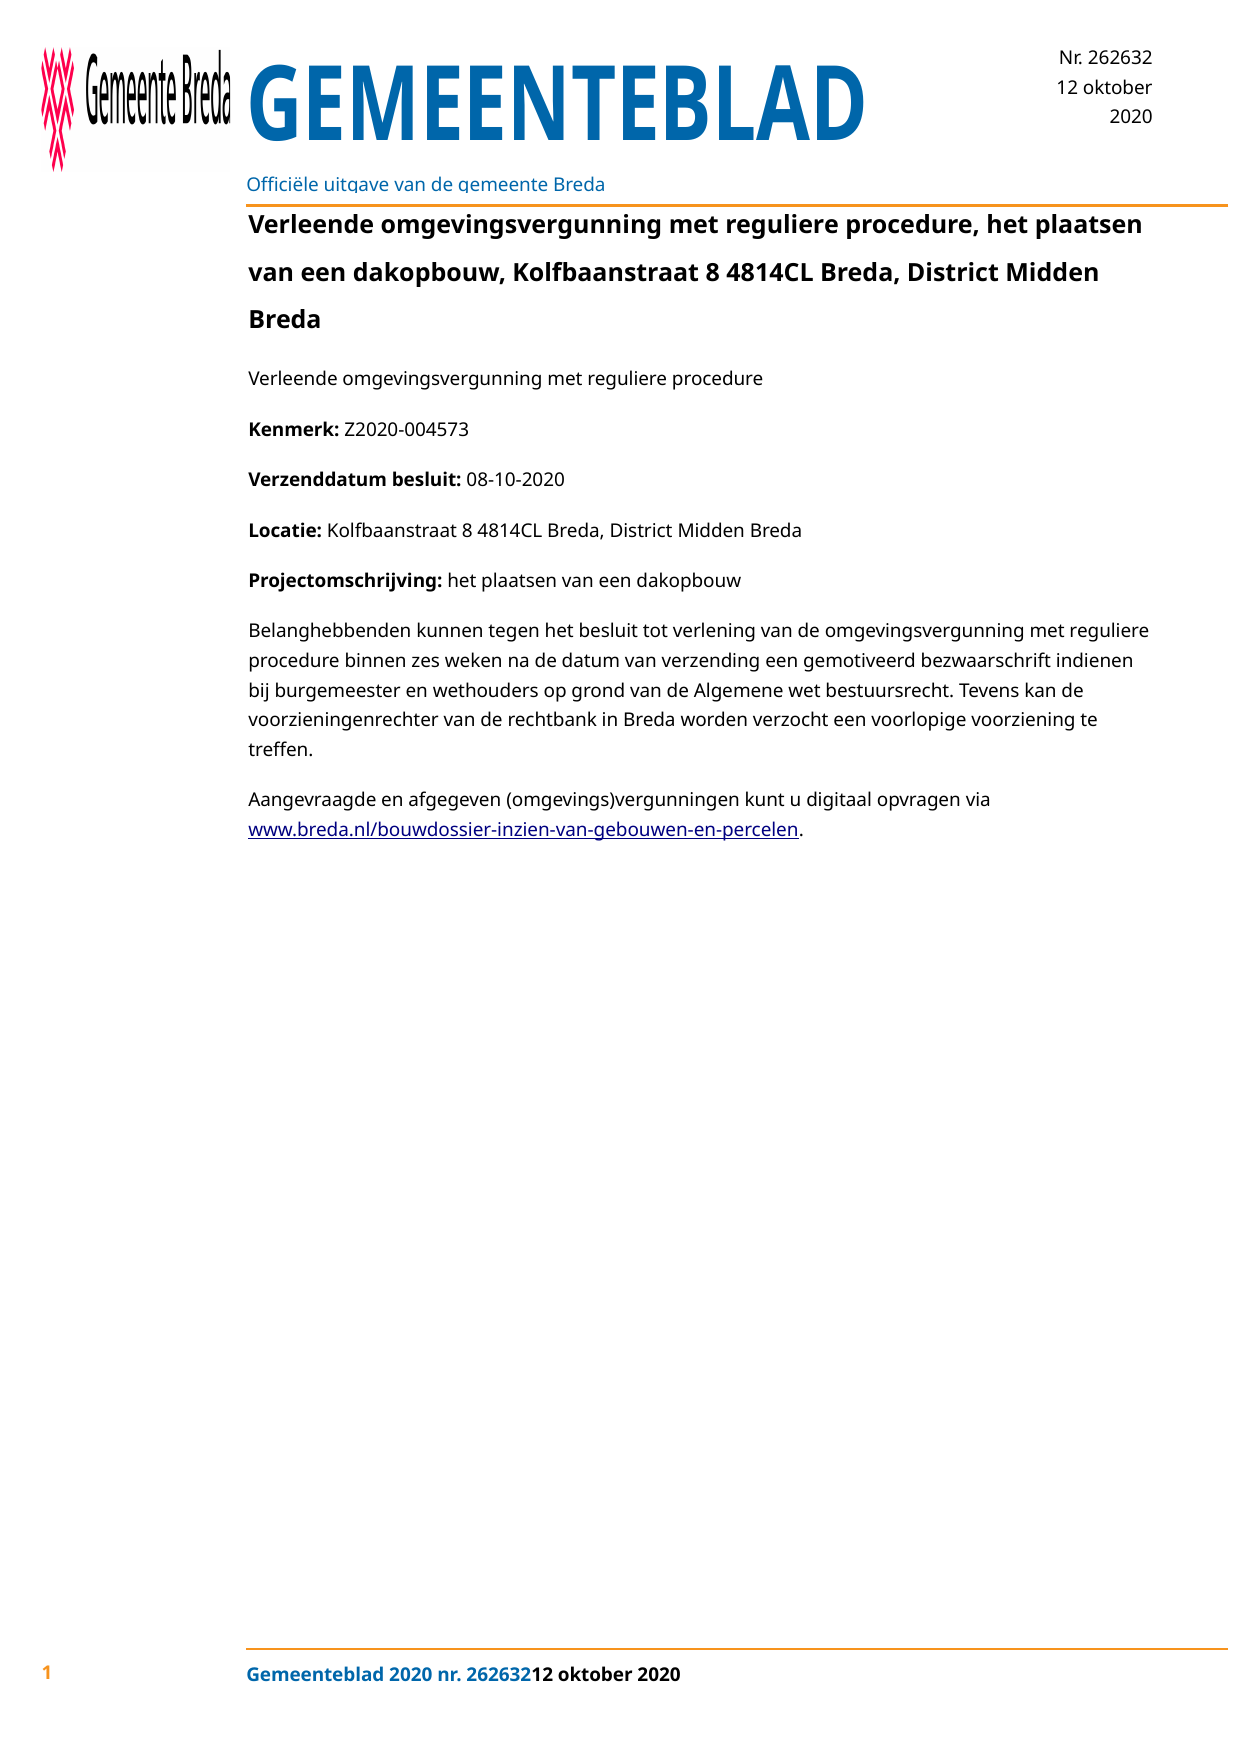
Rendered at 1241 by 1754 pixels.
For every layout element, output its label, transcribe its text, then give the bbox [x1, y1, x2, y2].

text Belanghebbenden kunnen tegen het besluit tot verlening van de omgevingsvergunning met reguliere procedure binnen zes weken na de datum van verzending een gemotiveerd bezwaarschrift indienen bij burgemeester en wethouders op grond van de Algemene wet bestuursrecht. Tevens kan de voorzieningenrechter van de rechtbank in Breda worden verzocht een voorlopige voorziening te treffen. [248, 618, 1152, 762]
text Verzenddatum besluit: 08-10-2020 [248, 466, 1152, 492]
text Verleende omgevingsvergunning met reguliere procedure [248, 366, 1152, 391]
text Projectomschrijving: het plaatsen van een dakopbouw [248, 567, 1152, 593]
text Verleende omgevingsvergunning met reguliere procedure, het plaatsen van een dakopbouw, Kolfbaanstraat 8 4814CL Breda, District Midden Breda [248, 207, 1152, 336]
text Aangevraagde en afgegeven (omgevings)vergunningen kunt u digitaal opvragen via www.breda.nl/bouwdossier-inzien-van-gebouwen-en-percelen. [248, 786, 1152, 842]
text Locatie: Kolfbaanstraat 8 4814CL Breda, District Midden Breda [248, 517, 1152, 542]
text Kenmerk: Z2020-004573 [248, 416, 1152, 442]
picture [41, 47, 231, 172]
